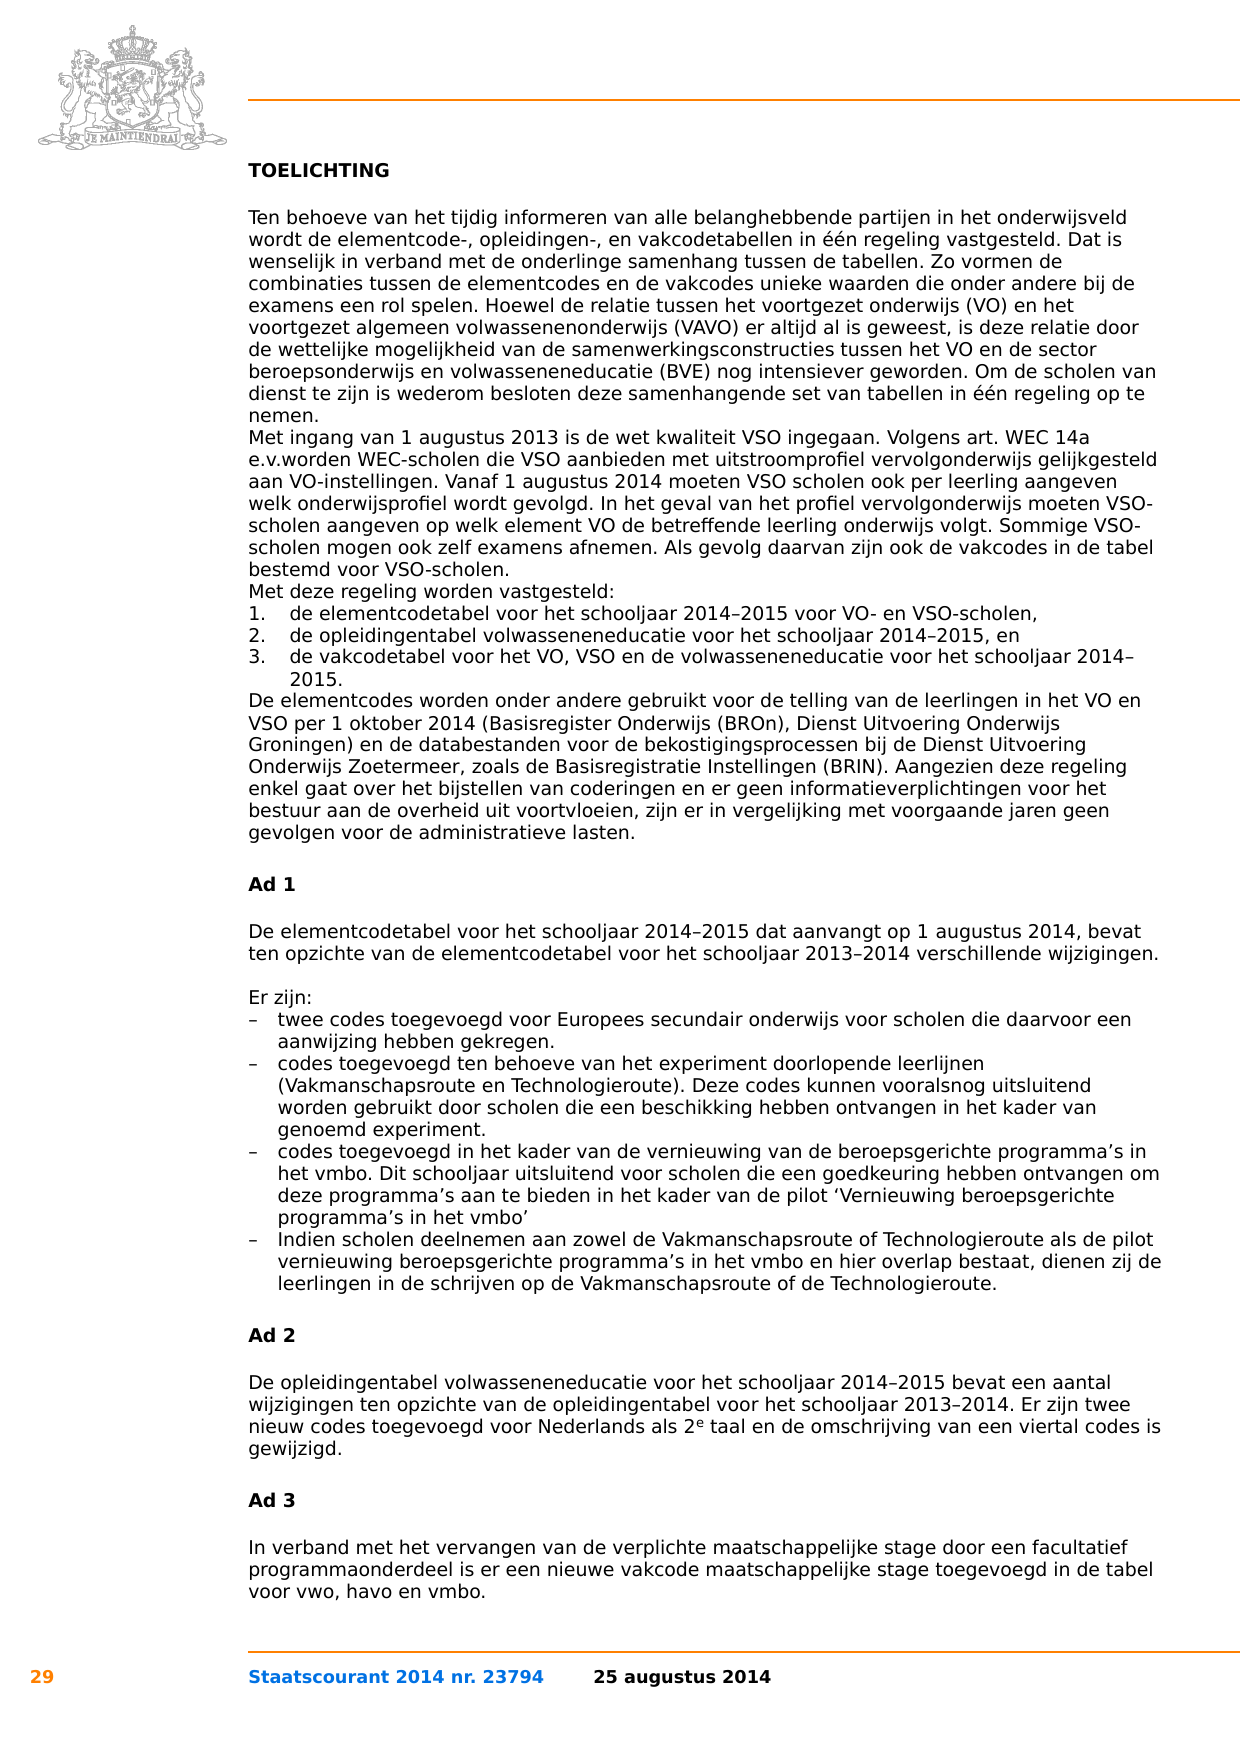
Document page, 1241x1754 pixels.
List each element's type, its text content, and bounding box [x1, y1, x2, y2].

text – Indien scholen deelnemen aan zowel de Vakmanschapsroute of Technologieroute als de pilot vernieuwing beroepsgerichte programma’s in het vmbo en hier overlap bestaat, dienen zij de leerlingen in de schrijven op de Vakmanschapsroute of de Technologieroute. [248, 1229, 1163, 1295]
text De elementcodetabel voor het schooljaar 2014–2015 dat aanvangt op 1 augustus 2014, bevat ten opzichte van de elementcodetabel voor het schooljaar 2013–2014 verschillende wijzigingen. [248, 921, 1163, 965]
text 1. de elementcodetabel voor het schooljaar 2014–2015 voor VO- en VSO-scholen, [248, 602, 1163, 624]
text De elementcodes worden onder andere gebruikt voor de telling van de leerlingen in het VO en VSO per 1 oktober 2014 (Basisregister Onderwijs (BROn), Dienst Uitvoering Onderwijs Groningen) en de databestanden voor de bekostigingsprocessen bij de Dienst Uitvoering Onderwijs Zoetermeer, zoals de Basisregistratie Instellingen (BRIN). Aangezien deze regeling enkel gaat over het bijstellen van coderingen en er geen informatieverplichtingen voor het bestuur aan de overheid uit voortvloeien, zijn er in vergelijking met voorgaande jaren geen gevolgen voor de administratieve lasten. [248, 690, 1163, 844]
subtitle Ad 2 [248, 1325, 1163, 1347]
subtitle TOELICHTING [248, 160, 1163, 182]
text – codes toegevoegd in het kader van de vernieuwing van de beroepsgerichte programma’s in het vmbo. Dit schooljaar uitsluitend voor scholen die een goedkeuring hebben ontvangen om deze programma’s aan te bieden in het kader van de pilot ‘Vernieuwing beroepsgerichte programma’s in het vmbo’ [248, 1141, 1163, 1229]
text – twee codes toegevoegd voor Europees secundair onderwijs voor scholen die daarvoor een aanwijzing hebben gekregen. [248, 1009, 1163, 1053]
text Met deze regeling worden vastgesteld: [248, 581, 1163, 602]
text 3. de vakcodetabel voor het VO, VSO en de volwasseneneducatie voor het schooljaar 2014–2015. [248, 646, 1163, 690]
text Er zijn: [248, 987, 1163, 1009]
subtitle Ad 3 [248, 1490, 1163, 1512]
text 2. de opleidingentabel volwasseneneducatie voor het schooljaar 2014–2015, en [248, 624, 1163, 646]
text De opleidingentabel volwasseneneducatie voor het schooljaar 2014–2015 bevat een aantal wijzigingen ten opzichte van de opleidingentabel voor het schooljaar 2013–2014. Er zijn twee nieuw codes toegevoegd voor Nederlands als 2e taal en de omschrijving van een viertal codes is gewijzigd. [248, 1372, 1163, 1460]
text Ten behoeve van het tijdig informeren van alle belanghebbende partijen in het onderwijsveld wordt de elementcode-, opleidingen-, en vakcodetabellen in één regeling vastgesteld. Dat is wenselijk in verband met de onderlinge samenhang tussen de tabellen. Zo vormen de combinaties tussen de elementcodes en de vakcodes unieke waarden die onder andere bij de examens een rol spelen. Hoewel de relatie tussen het voortgezet onderwijs (VO) en het voortgezet algemeen volwassenenonderwijs (VAVO) er altijd al is geweest, is deze relatie door de wettelijke mogelijkheid van de samenwerkingsconstructies tussen het VO en de sector beroepsonderwijs en volwasseneneducatie (BVE) nog intensiever geworden. Om de scholen van dienst te zijn is wederom besloten deze samenhangende set van tabellen in één regeling op te nemen. [248, 207, 1163, 427]
subtitle Ad 1 [248, 874, 1163, 896]
text Met ingang van 1 augustus 2013 is de wet kwaliteit VSO ingegaan. Volgens art. WEC 14a e.v.worden WEC-scholen die VSO aanbieden met uitstroomprofiel vervolgonderwijs gelijkgesteld aan VO-instellingen. Vanaf 1 augustus 2014 moeten VSO scholen ook per leerling aangeven welk onderwijsprofiel wordt gevolgd. In het geval van het profiel vervolgonderwijs moeten VSO-scholen aangeven op welk element VO de betreffende leerling onderwijs volgt. Sommige VSO-scholen mogen ook zelf examens afnemen. Als gevolg daarvan zijn ook de vakcodes in de tabel bestemd voor VSO-scholen. [248, 427, 1163, 581]
picture [38, 25, 227, 150]
text In verband met het vervangen van de verplichte maatschappelijke stage door een facultatief programmaonderdeel is er een nieuwe vakcode maatschappelijke stage toegevoegd in de tabel voor vwo, havo en vmbo. [248, 1537, 1163, 1603]
text – codes toegevoegd ten behoeve van het experiment doorlopende leerlijnen (Vakmanschapsroute en Technologieroute). Deze codes kunnen vooralsnog uitsluitend worden gebruikt door scholen die een beschikking hebben ontvangen in het kader van genoemd experiment. [248, 1053, 1163, 1141]
